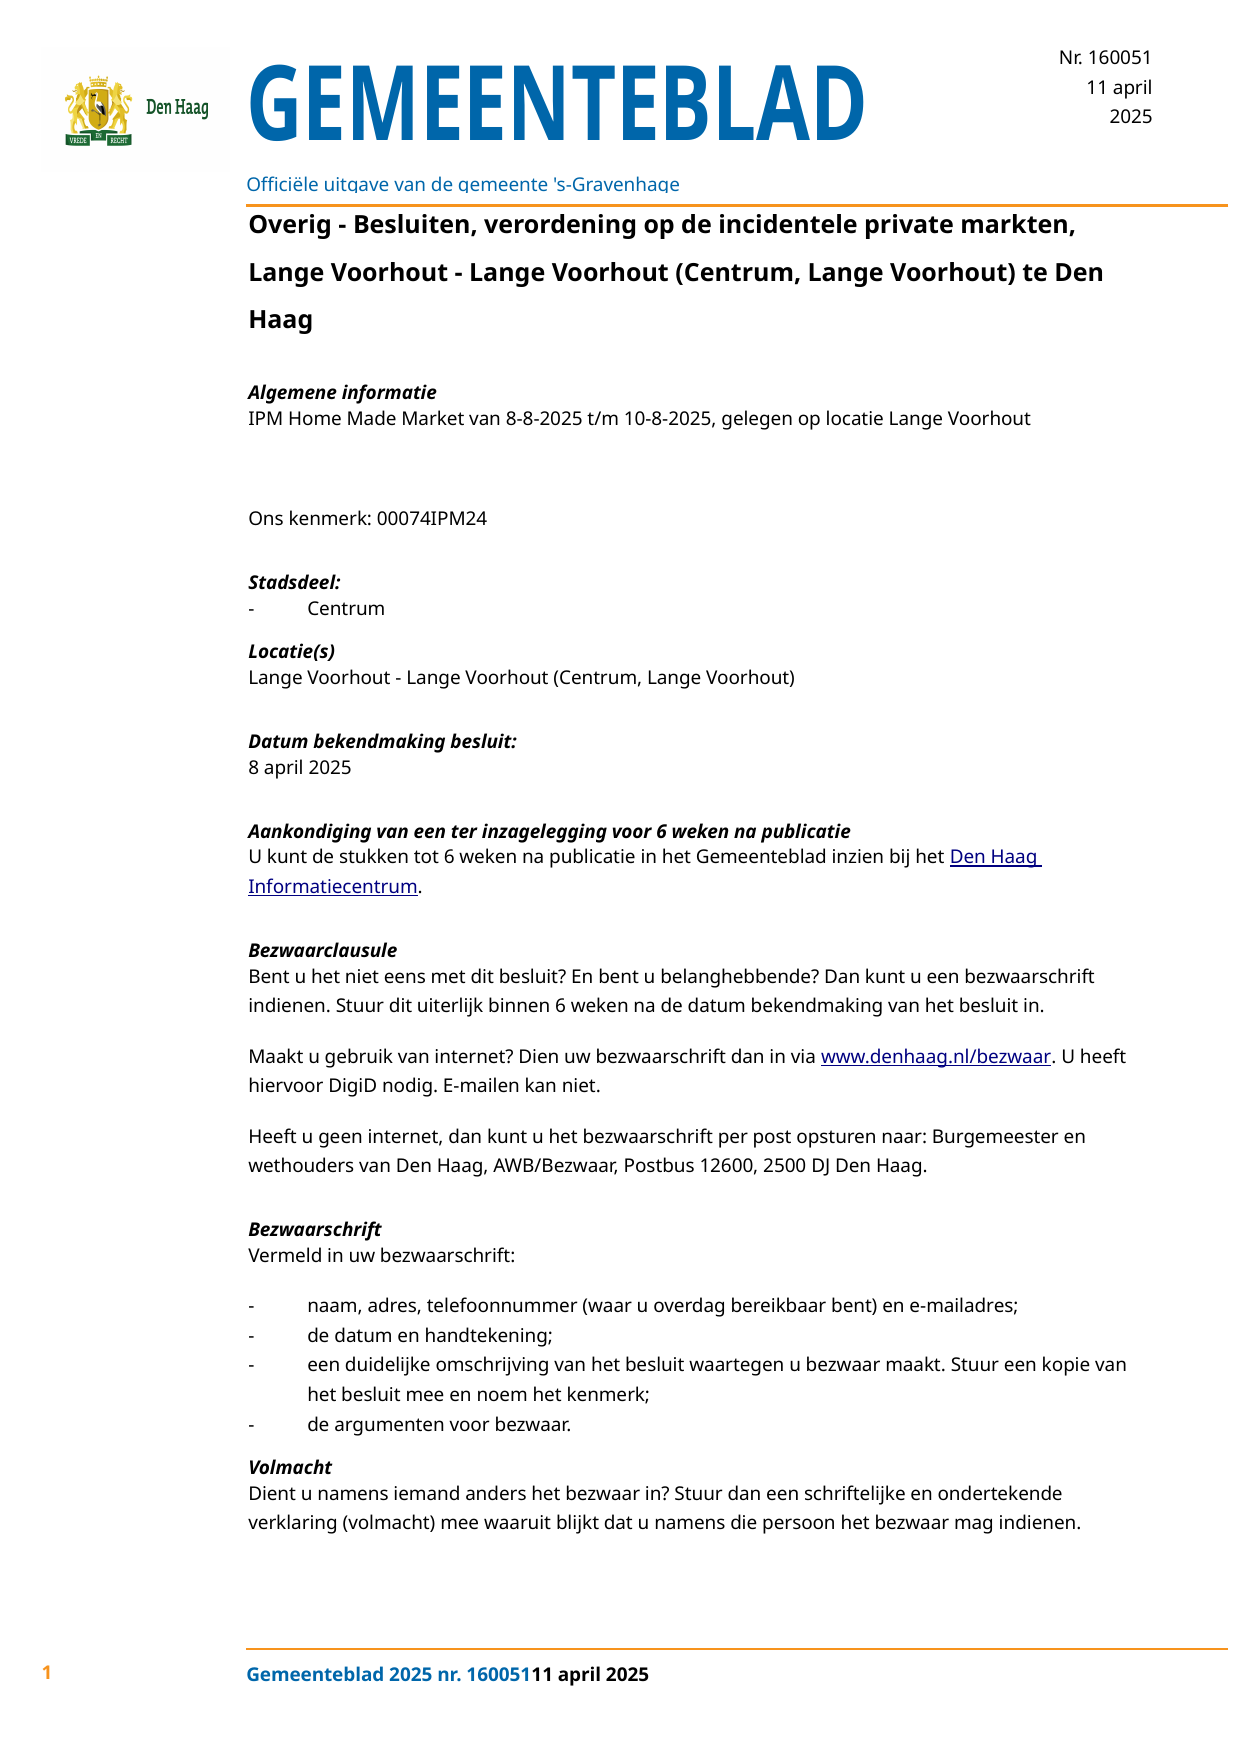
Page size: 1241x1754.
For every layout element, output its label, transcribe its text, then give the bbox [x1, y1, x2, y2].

text Bent u het niet eens met dit besluit? En bent u belanghebbende? Dan kunt u een bezwaarschrift indienen. Stuur dit uiterlijk binnen 6 weken na de datum bekendmaking van het besluit in. [248, 963, 1152, 1018]
picture [41, 47, 231, 172]
list de datum en handtekening; [248, 1322, 1152, 1348]
text Stadsdeel: [248, 569, 1152, 595]
list Centrum [248, 595, 1152, 621]
text 8 april 2025 [248, 754, 1152, 779]
list naam, adres, telefoonnummer (waar u overdag bereikbaar bent) en e-mailadres; [248, 1292, 1152, 1318]
text Locatie(s) [248, 638, 1152, 664]
list een duidelijke omschrijving van het besluit waartegen u bezwaar maakt. Stuur een kopie van het besluit mee en noem het kenmerk; [248, 1352, 1152, 1407]
text Dient u namens iemand anders het bezwaar in? Stuur dan een schriftelijke en ondertekende verklaring (volmacht) mee waaruit blijkt dat u namens die persoon het bezwaar mag indienen. [248, 1480, 1152, 1535]
text Vermeld in uw bezwaarschrift: [248, 1242, 1152, 1268]
text Maakt u gebruik van internet? Dien uw bezwaarschrift dan in via www.denhaag.nl/bezwaar. U heeft hiervoor DigiD nodig. E-mailen kan niet. [248, 1043, 1152, 1098]
text Bezwaarclausule [248, 937, 1152, 963]
text Heeft u geen internet, dan kunt u het bezwaarschrift per post opsturen naar: Burgemeester en wethouders van Den Haag, AWB/Bezwaar, Postbus 12600, 2500 DJ Den Haag. [248, 1123, 1152, 1178]
text U kunt de stukken tot 6 weken na publicatie in het Gemeenteblad inzien bij het Den Haag Informatiecentrum. [248, 843, 1152, 899]
text Algemene informatie [248, 379, 1152, 405]
text Bezwaarschrift [248, 1216, 1152, 1242]
text Overig - Besluiten, verordening op de incidentele private markten, Lange Voorhout - Lange Voorhout (Centrum, Lange Voorhout) te Den Haag [248, 207, 1152, 336]
list de argumenten voor bezwaar. [248, 1411, 1152, 1437]
text Volmacht [248, 1454, 1152, 1480]
text Datum bekendmaking besluit: [248, 728, 1152, 754]
text IPM Home Made Market van 8-8-2025 t/m 10-8-2025, gelegen op locatie Lange Voorhout [248, 405, 1152, 431]
text Ons kenmerk: 00074IPM24 [248, 506, 1152, 531]
text Aankondiging van een ter inzagelegging voor 6 weken na publicatie [248, 818, 1152, 843]
text Lange Voorhout - Lange Voorhout (Centrum, Lange Voorhout) [248, 664, 1152, 690]
